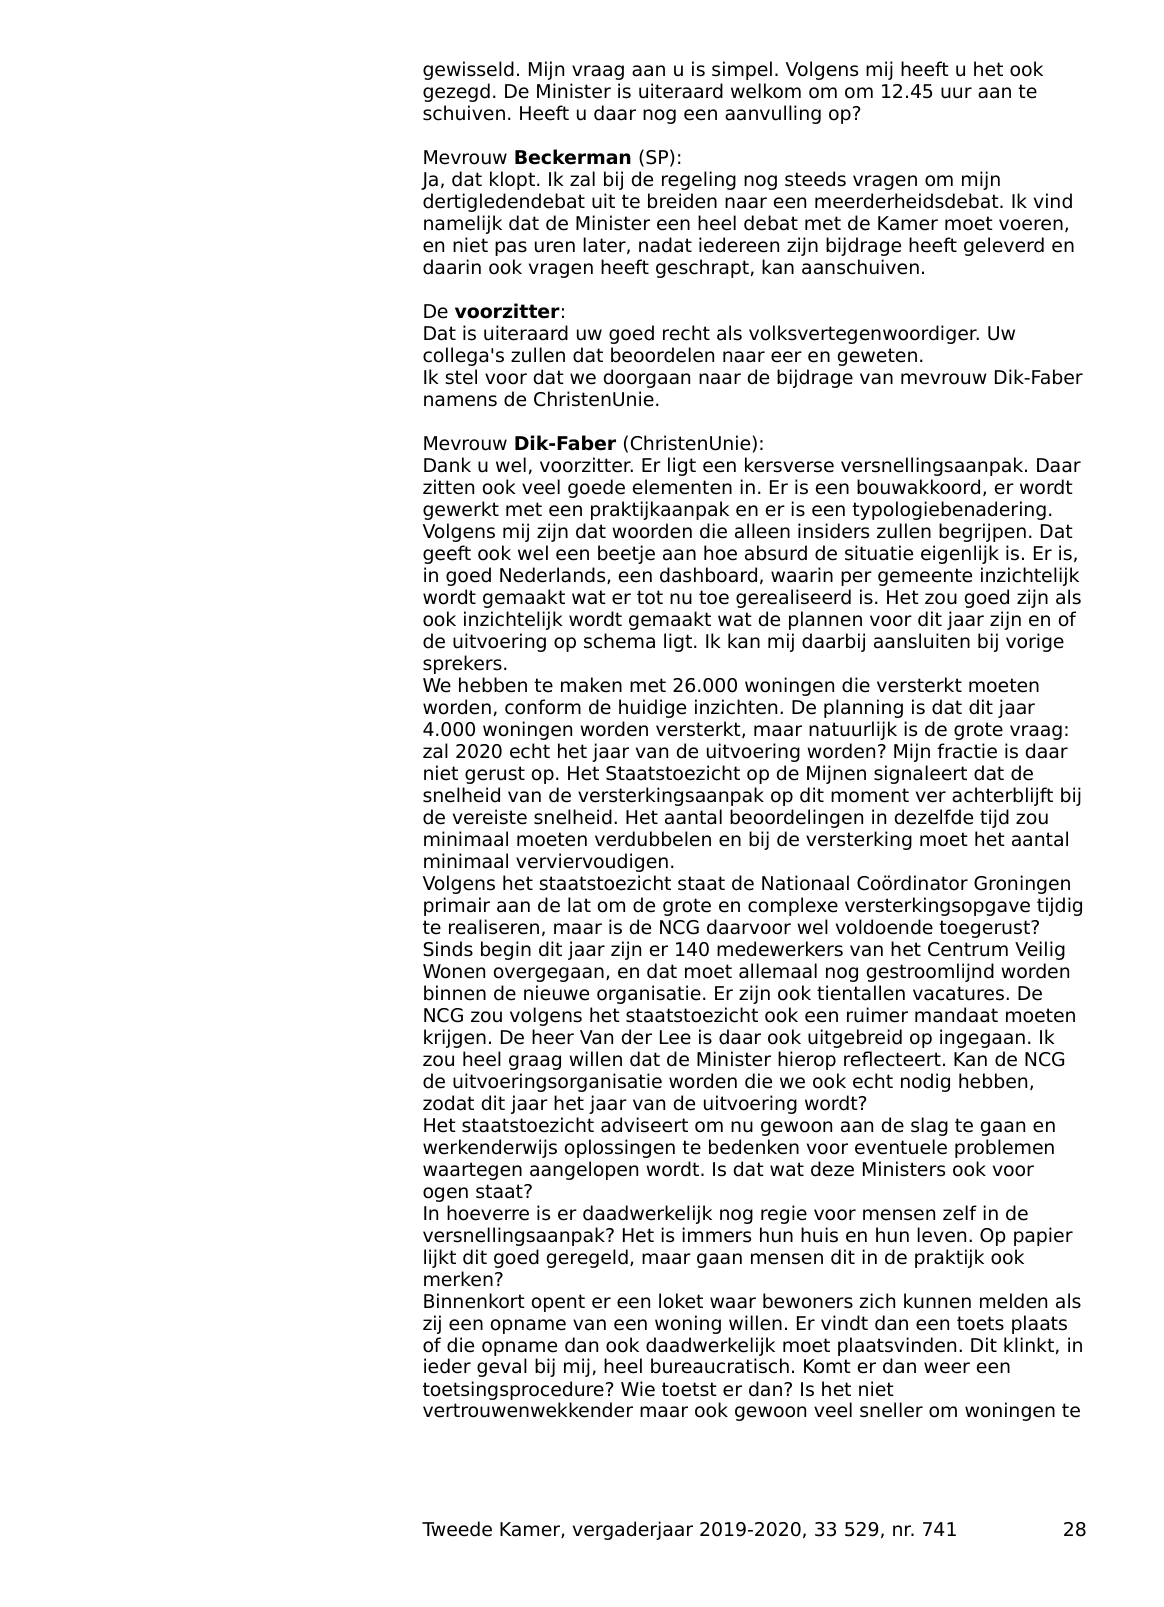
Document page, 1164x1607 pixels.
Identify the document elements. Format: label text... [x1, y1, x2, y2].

text In hoeverre is er daadwerkelijk nog regie voor mensen zelf in de versnellingsaanpak? Het is immers hun huis en hun leven. Op papier lijkt dit goed geregeld, maar gaan mensen dit in de praktijk ook merken? [422, 1203, 1087, 1291]
text Mevrouw Beckerman (SP): [422, 147, 1087, 169]
text Ik stel voor dat we doorgaan naar de bijdrage van mevrouw Dik-Faber namens de ChristenUnie. [422, 367, 1087, 411]
text Mevrouw Dik-Faber (ChristenUnie): [422, 433, 1087, 455]
text Binnenkort opent er een loket waar bewoners zich kunnen melden als zij een opname van een woning willen. Er vindt dan een toets plaats of die opname dan ook daadwerkelijk moet plaatsvinden. Dit klinkt, in ieder geval bij mij, heel bureaucratisch. Komt er dan weer een toetsingsprocedure? Wie toetst er dan? Is het niet vertrouwenwekkender maar ook gewoon veel sneller om woningen te [422, 1291, 1087, 1422]
text Het staatstoezicht adviseert om nu gewoon aan de slag te gaan en werkenderwijs oplossingen te bedenken voor eventuele problemen waartegen aangelopen wordt. Is dat wat deze Ministers ook voor ogen staat? [422, 1115, 1087, 1203]
text Dank u wel, voorzitter. Er ligt een kersverse versnellingsaanpak. Daar zitten ook veel goede elementen in. Er is een bouwakkoord, er wordt gewerkt met een praktijkaanpak en er is een typologiebenadering. Volgens mij zijn dat woorden die alleen insiders zullen begrijpen. Dat geeft ook wel een beetje aan hoe absurd de situatie eigenlijk is. Er is, in goed Nederlands, een dashboard, waarin per gemeente inzichtelijk wordt gemaakt wat er tot nu toe gerealiseerd is. Het zou goed zijn als ook inzichtelijk wordt gemaakt wat de plannen voor dit jaar zijn en of de uitvoering op schema ligt. Ik kan mij daarbij aansluiten bij vorige sprekers. [422, 455, 1087, 675]
text gewisseld. Mijn vraag aan u is simpel. Volgens mij heeft u het ook gezegd. De Minister is uiteraard welkom om om 12.45 uur aan te schuiven. Heeft u daar nog een aanvulling op? [422, 59, 1087, 125]
text Dat is uiteraard uw goed recht als volksvertegenwoordiger. Uw collega's zullen dat beoordelen naar eer en geweten. [422, 323, 1087, 367]
text Volgens het staatstoezicht staat de Nationaal Coördinator Groningen primair aan de lat om de grote en complexe versterkingsopgave tijdig te realiseren, maar is de NCG daarvoor wel voldoende toegerust? Sinds begin dit jaar zijn er 140 medewerkers van het Centrum Veilig Wonen overgegaan, en dat moet allemaal nog gestroomlijnd worden binnen de nieuwe organisatie. Er zijn ook tientallen vacatures. De NCG zou volgens het staatstoezicht ook een ruimer mandaat moeten krijgen. De heer Van der Lee is daar ook uitgebreid op ingegaan. Ik zou heel graag willen dat de Minister hierop reflecteert. Kan de NCG de uitvoeringsorganisatie worden die we ook echt nodig hebben, zodat dit jaar het jaar van de uitvoering wordt? [422, 873, 1087, 1115]
text Ja, dat klopt. Ik zal bij de regeling nog steeds vragen om mijn dertigledendebat uit te breiden naar een meerderheidsdebat. Ik vind namelijk dat de Minister een heel debat met de Kamer moet voeren, en niet pas uren later, nadat iedereen zijn bijdrage heeft geleverd en daarin ook vragen heeft geschrapt, kan aanschuiven. [422, 169, 1087, 279]
text De voorzitter: [422, 301, 1087, 323]
text We hebben te maken met 26.000 woningen die versterkt moeten worden, conform de huidige inzichten. De planning is dat dit jaar 4.000 woningen worden versterkt, maar natuurlijk is de grote vraag: zal 2020 echt het jaar van de uitvoering worden? Mijn fractie is daar niet gerust op. Het Staatstoezicht op de Mijnen signaleert dat de snelheid van de versterkingsaanpak op dit moment ver achterblijft bij de vereiste snelheid. Het aantal beoordelingen in dezelfde tijd zou minimaal moeten verdubbelen en bij de versterking moet het aantal minimaal verviervoudigen. [422, 675, 1087, 873]
